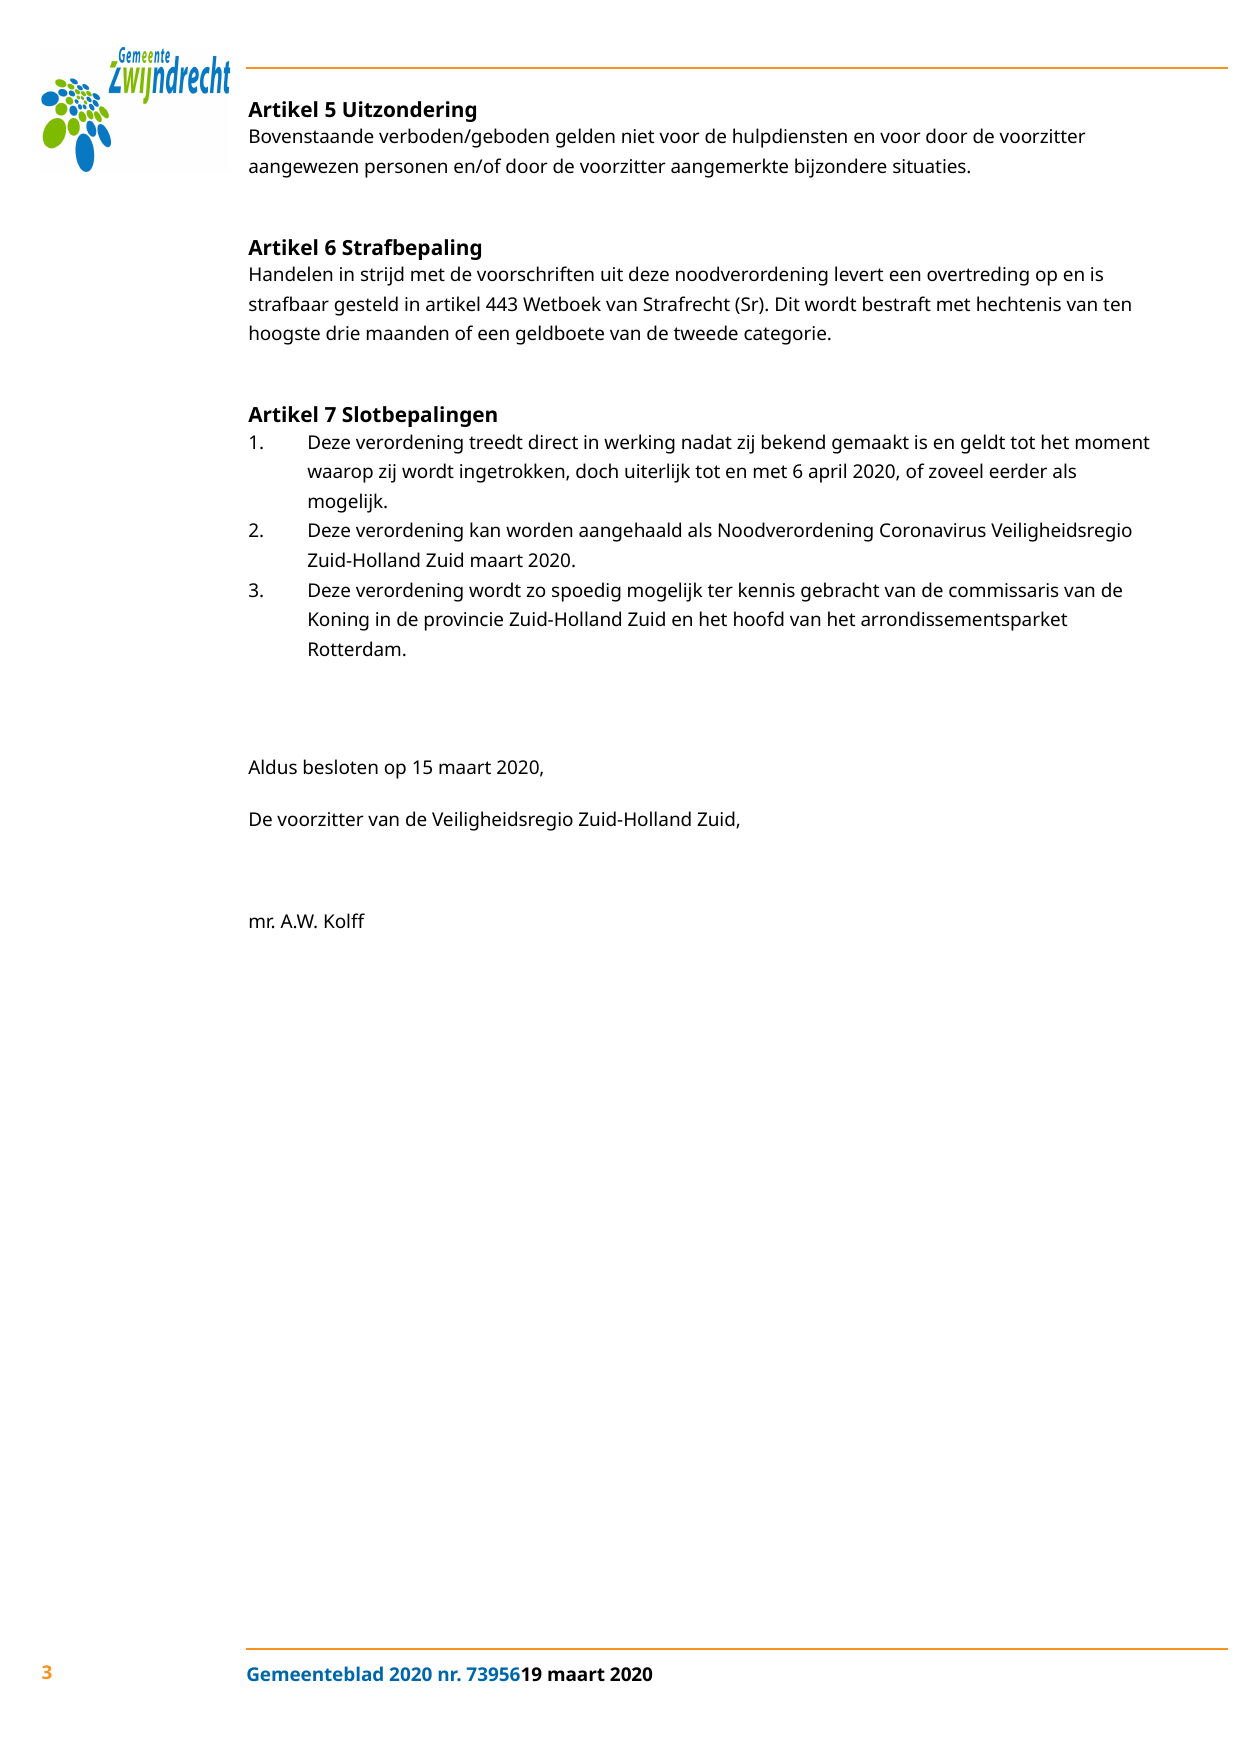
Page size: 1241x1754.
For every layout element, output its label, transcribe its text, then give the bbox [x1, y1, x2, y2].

text De voorzitter van de Veiligheidsregio Zuid-Holland Zuid, [248, 806, 1152, 831]
list Deze verordening wordt zo spoedig mogelijk ter kennis gebracht van de commissaris van de Koning in de provincie Zuid-Holland Zuid en het hoofd van het arrondissementsparket Rotterdam. [248, 577, 1152, 662]
text Bovenstaande verboden/geboden gelden niet voor de hulpdiensten en voor door de voorzitter aangewezen personen en/of door de voorzitter aangemerkte bijzondere situaties. [248, 123, 1152, 178]
text Aldus besloten op 15 maart 2020, [248, 754, 1152, 780]
text Artikel 5 Uitzondering [248, 95, 1152, 123]
text Handelen in strijd met de voorschriften uit deze noodverordening levert een overtreding op en is strafbaar gesteld in artikel 443 Wetboek van Strafrecht (Sr). Dit wordt bestraft met hechtenis van ten hoogste drie maanden of een geldboete van de tweede categorie. [248, 261, 1152, 346]
picture [41, 47, 231, 172]
text Artikel 6 Strafbepaling [248, 233, 1152, 261]
list Deze verordening kan worden aangehaald als Noodverordening Coronavirus Veiligheidsregio Zuid-Holland Zuid maart 2020. [248, 518, 1152, 573]
text mr. A.W. Kolff [248, 909, 1152, 934]
text Artikel 7 Slotbepalingen [248, 400, 1152, 429]
list Deze verordening treedt direct in werking nadat zij bekend gemaakt is en geldt tot het moment waarop zij wordt ingetrokken, doch uiterlijk tot en met 6 april 2020, of zoveel eerder als mogelijk. [248, 429, 1152, 514]
